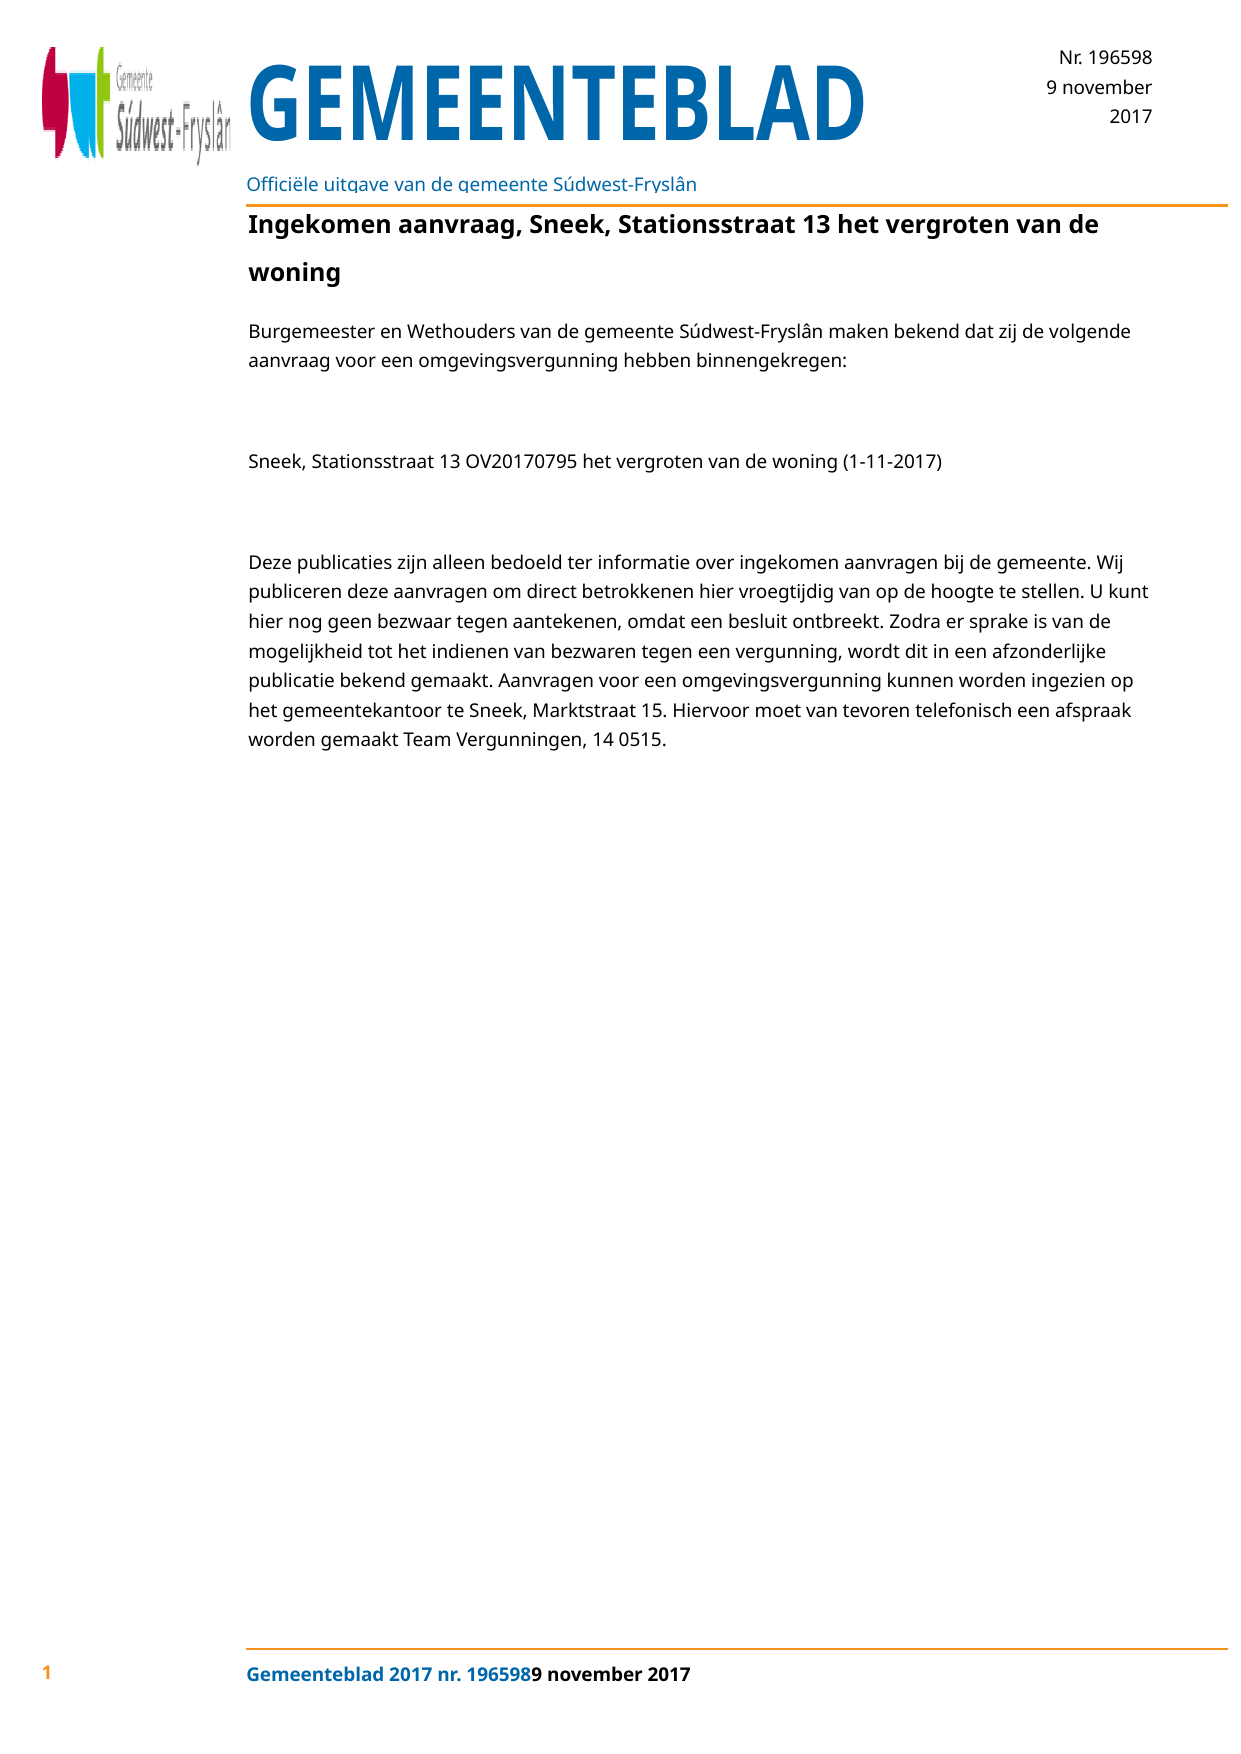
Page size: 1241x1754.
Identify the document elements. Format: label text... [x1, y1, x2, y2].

text Deze publicaties zijn alleen bedoeld ter informatie over ingekomen aanvragen bij de gemeente. Wij publiceren deze aanvragen om direct betrokkenen hier vroegtijdig van op de hoogte te stellen. U kunt hier nog geen bezwaar tegen aantekenen, omdat een besluit ontbreekt. Zodra er sprake is van de mogelijkheid tot het indienen van bezwaren tegen een vergunning, wordt dit in een afzonderlijke publicatie bekend gemaakt. Aanvragen voor een omgevingsvergunning kunnen worden ingezien op het gemeentekantoor te Sneek, Marktstraat 15. Hiervoor moet van tevoren telefonisch een afspraak worden gemaakt Team Vergunningen, 14 0515. [248, 549, 1152, 752]
text Ingekomen aanvraag, Sneek, Stationsstraat 13 het vergroten van de woning [248, 207, 1152, 288]
text Burgemeester en Wethouders van de gemeente Súdwest-Fryslân maken bekend dat zij de volgende aanvraag voor een omgevingsvergunning hebben binnengekregen: [248, 318, 1152, 373]
picture [41, 47, 231, 172]
text Sneek, Stationsstraat 13 OV20170795 het vergroten van de woning (1-11-2017) [248, 448, 1152, 474]
